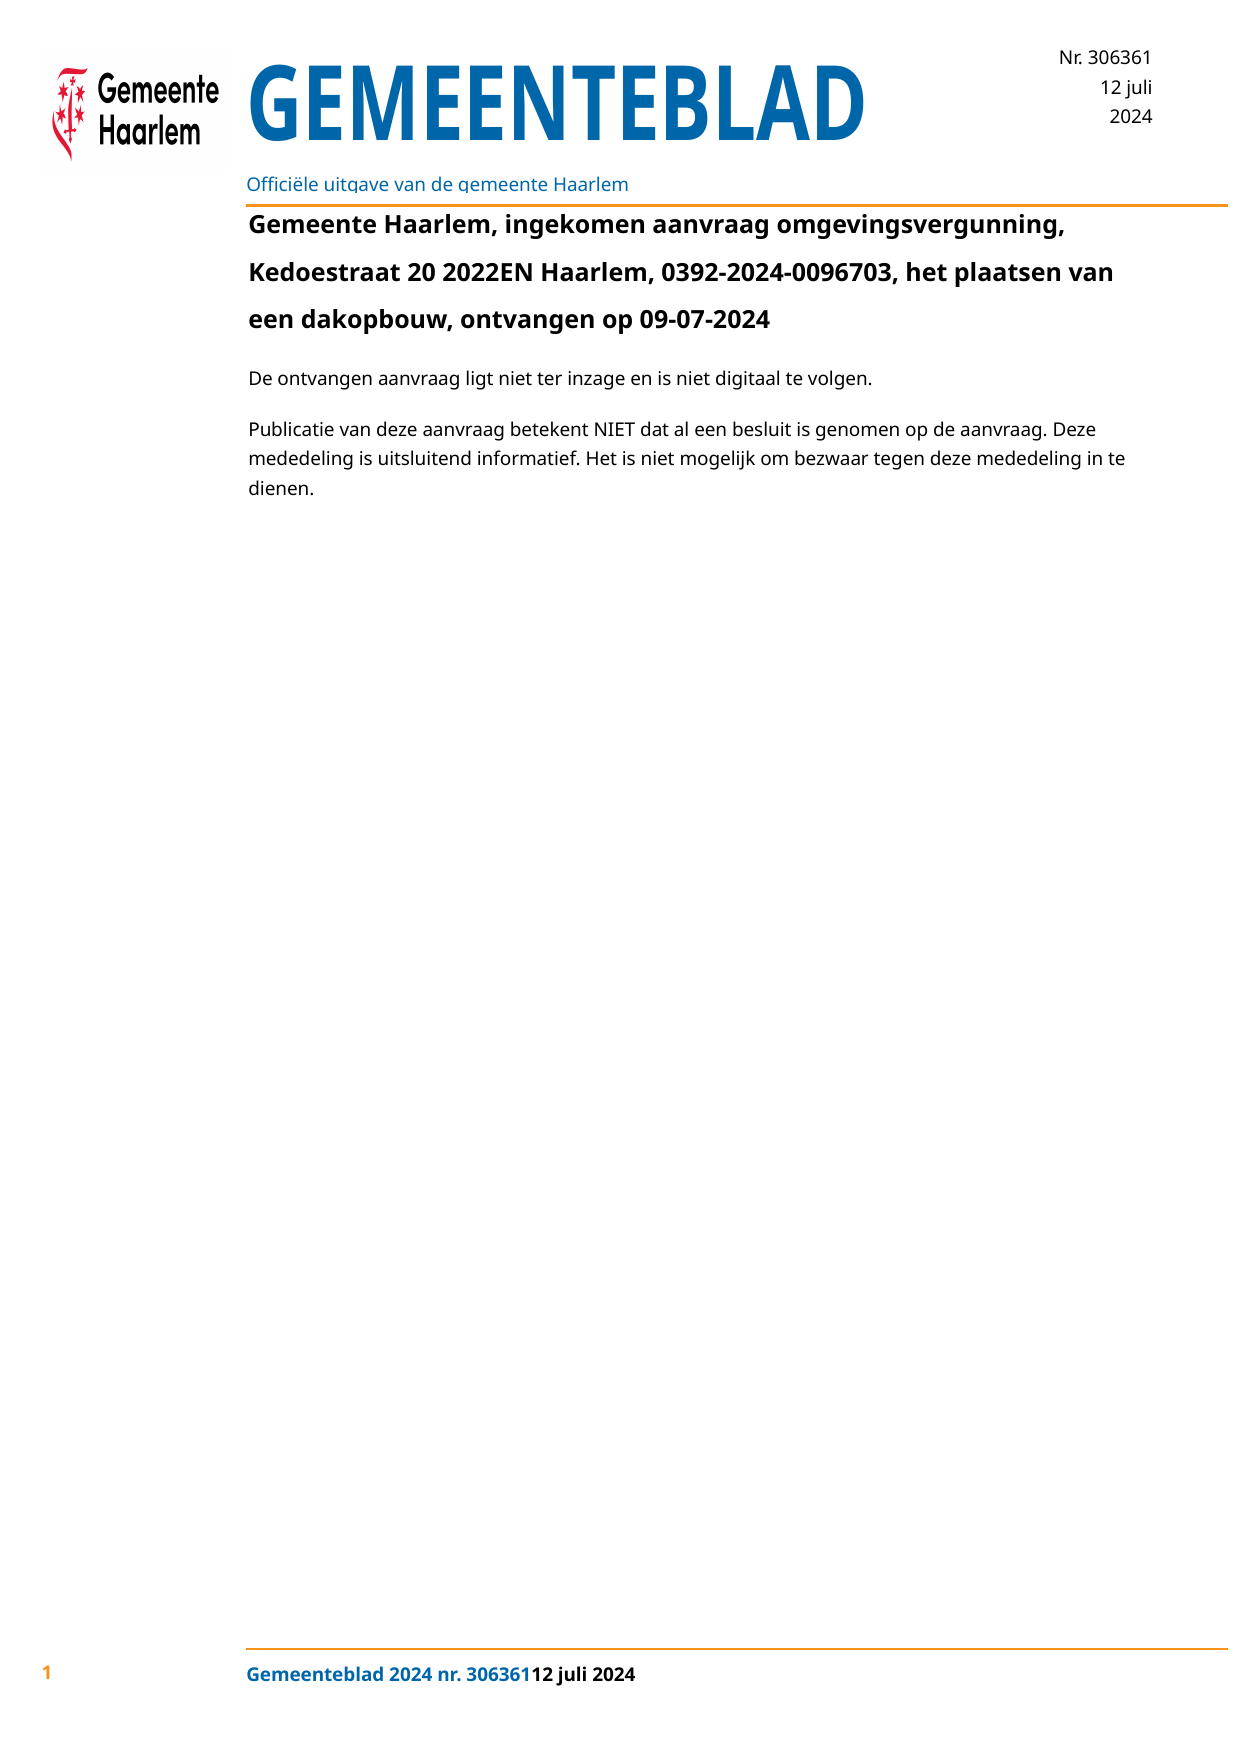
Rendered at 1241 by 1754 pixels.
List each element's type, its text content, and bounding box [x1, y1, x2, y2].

text Publicatie van deze aanvraag betekent NIET dat al een besluit is genomen op de aanvraag. Deze mededeling is uitsluitend informatief. Het is niet mogelijk om bezwaar tegen deze mededeling in te dienen. [248, 416, 1152, 501]
text De ontvangen aanvraag ligt niet ter inzage en is niet digitaal te volgen. [248, 366, 1152, 391]
picture [41, 47, 231, 172]
text Gemeente Haarlem, ingekomen aanvraag omgevingsvergunning, Kedoestraat 20 2022EN Haarlem, 0392-2024-0096703, het plaatsen van een dakopbouw, ontvangen op 09-07-2024 [248, 207, 1152, 336]
